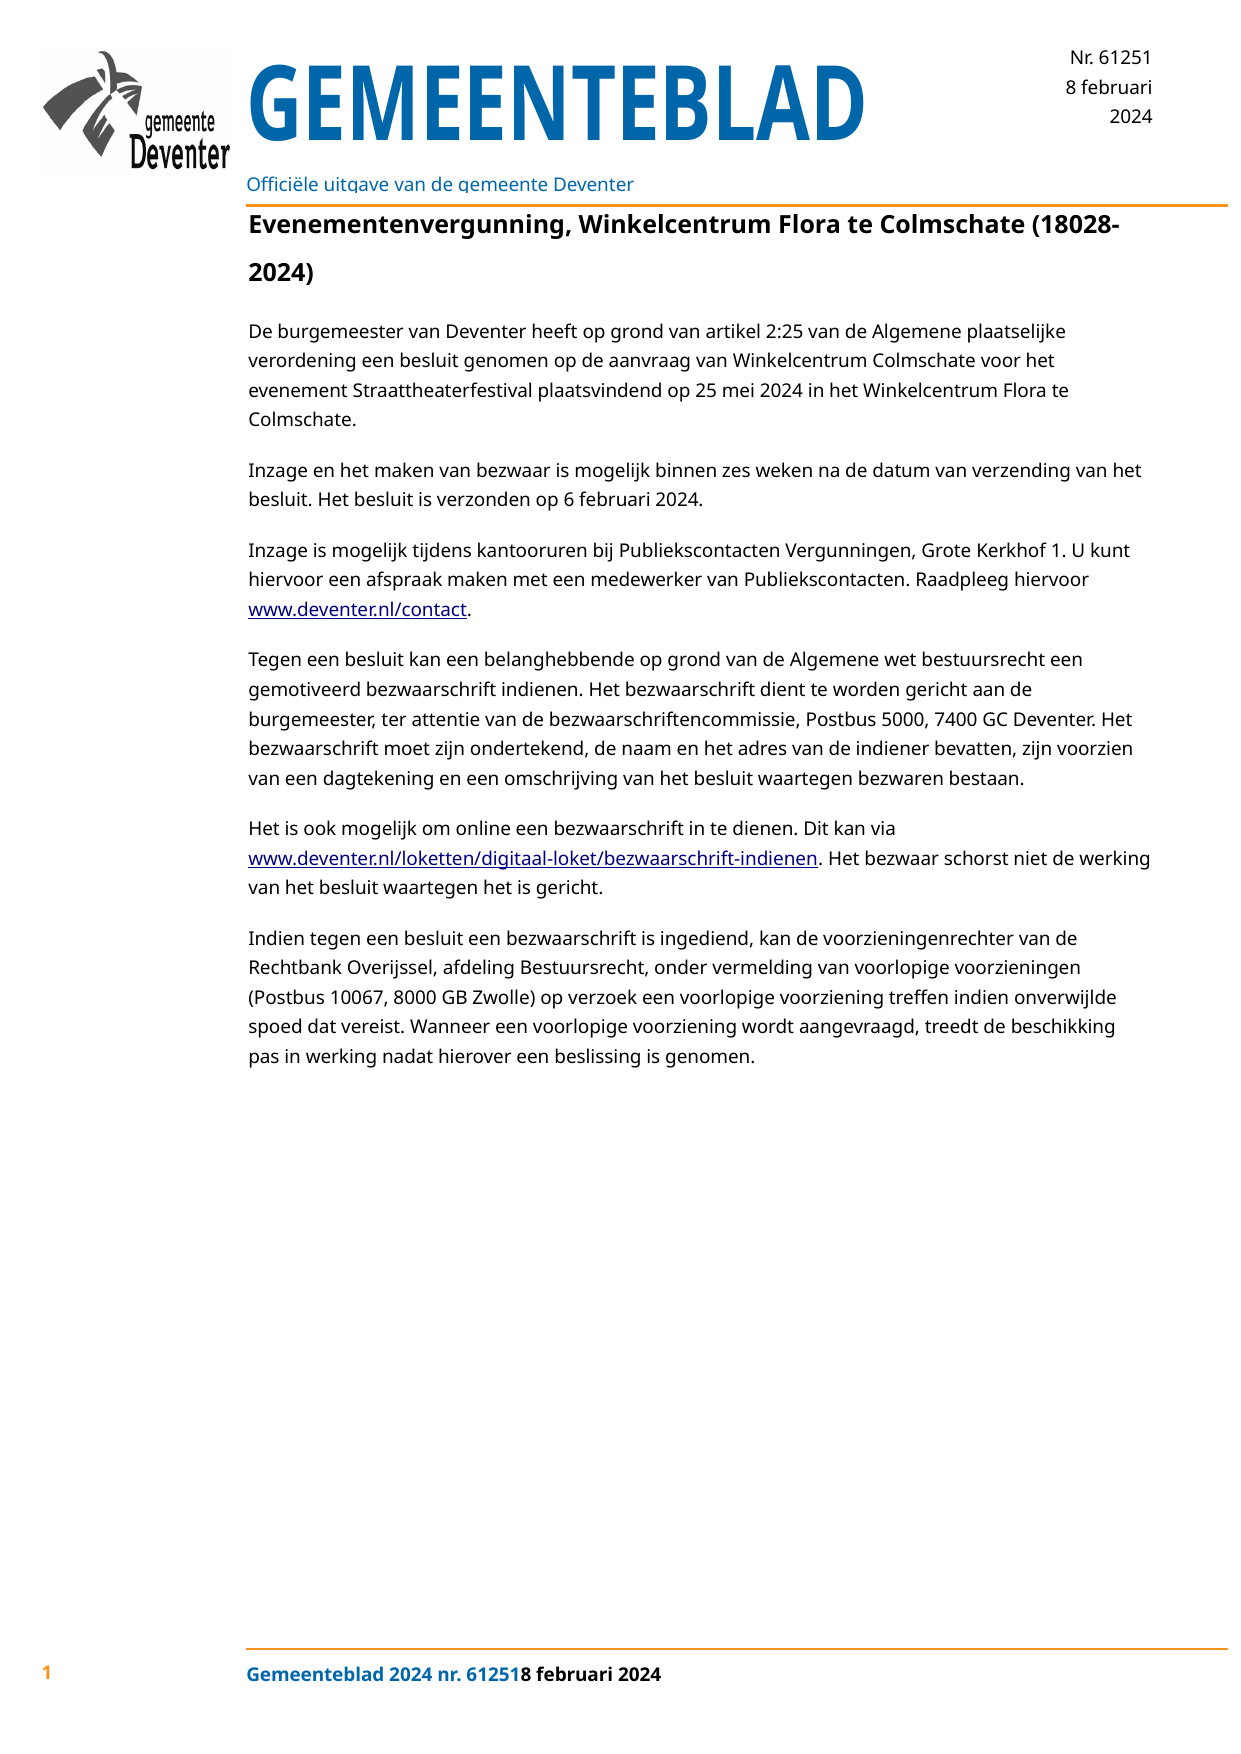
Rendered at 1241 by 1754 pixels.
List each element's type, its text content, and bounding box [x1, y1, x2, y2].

text Inzage en het maken van bezwaar is mogelijk binnen zes weken na de datum van verzending van het besluit. Het besluit is verzonden op 6 februari 2024. [248, 457, 1152, 512]
text Indien tegen een besluit een bezwaarschrift is ingediend, kan de voorzieningenrechter van de Rechtbank Overijssel, afdeling Bestuursrecht, onder vermelding van voorlopige voorzieningen (Postbus 10067, 8000 GB Zwolle) op verzoek een voorlopige voorziening treffen indien onverwijlde spoed dat vereist. Wanneer een voorlopige voorziening wordt aangevraagd, treedt de beschikking pas in werking nadat hierover een beslissing is genomen. [248, 925, 1152, 1069]
text De burgemeester van Deventer heeft op grond van artikel 2:25 van de Algemene plaatselijke verordening een besluit genomen op de aanvraag van Winkelcentrum Colmschate voor het evenement Straattheaterfestival plaatsvindend op 25 mei 2024 in het Winkelcentrum Flora te Colmschate. [248, 318, 1152, 432]
text Het is ook mogelijk om online een bezwaarschrift in te dienen. Dit kan via www.deventer.nl/loketten/digitaal-loket/bezwaarschrift-indienen. Het bezwaar schorst niet de werking van het besluit waartegen het is gericht. [248, 815, 1152, 900]
text Evenementenvergunning, Winkelcentrum Flora te Colmschate (18028-2024) [248, 207, 1152, 288]
picture [41, 47, 231, 172]
text Tegen een besluit kan een belanghebbende op grond van de Algemene wet bestuursrecht een gemotiveerd bezwaarschrift indienen. Het bezwaarschrift dient te worden gericht aan de burgemeester, ter attentie van de bezwaarschriftencommissie, Postbus 5000, 7400 GC Deventer. Het bezwaarschrift moet zijn ondertekend, de naam en het adres van de indiener bevatten, zijn voorzien van een dagtekening en een omschrijving van het besluit waartegen bezwaren bestaan. [248, 647, 1152, 791]
text Inzage is mogelijk tijdens kantooruren bij Publiekscontacten Vergunningen, Grote Kerkhof 1. U kunt hiervoor een afspraak maken met een medewerker van Publiekscontacten. Raadpleeg hiervoor www.deventer.nl/contact. [248, 537, 1152, 622]
